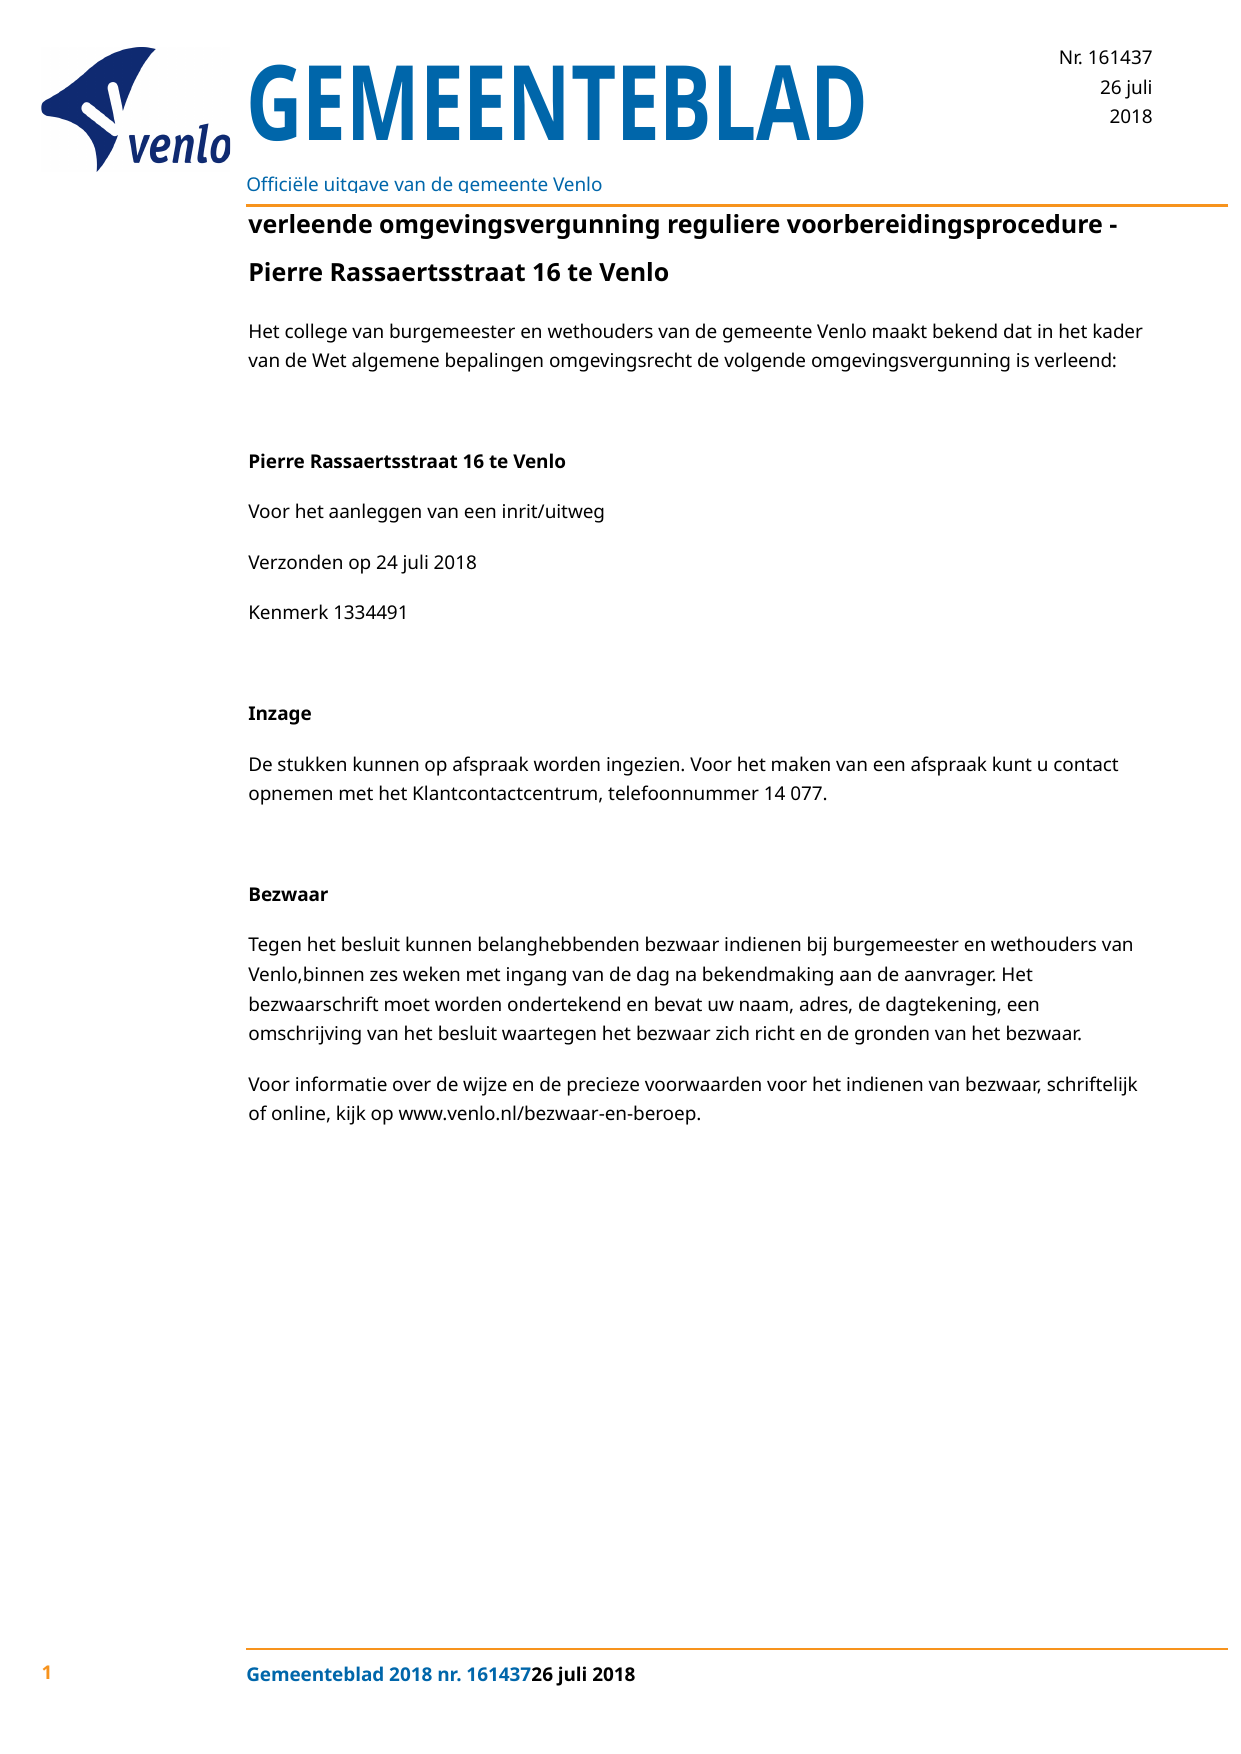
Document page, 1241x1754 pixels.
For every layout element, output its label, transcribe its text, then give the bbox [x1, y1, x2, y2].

text Voor informatie over de wijze en de precieze voorwaarden voor het indienen van bezwaar, schriftelijk of online, kijk op www.venlo.nl/bezwaar-en-beroep. [248, 1071, 1152, 1126]
text Pierre Rassaertsstraat 16 te Venlo [248, 448, 1152, 474]
text Voor het aanleggen van een inrit/uitweg [248, 499, 1152, 524]
picture [41, 47, 231, 172]
text verleende omgevingsvergunning reguliere voorbereidingsprocedure - Pierre Rassaertsstraat 16 te Venlo [248, 207, 1152, 288]
text Tegen het besluit kunnen belanghebbenden bezwaar indienen bij burgemeester en wethouders van Venlo,binnen zes weken met ingang van de dag na bekendmaking aan de aanvrager. Het bezwaarschrift moet worden ondertekend en bevat uw naam, adres, de dagtekening, een omschrijving van het besluit waartegen het bezwaar zich richt en de gronden van het bezwaar. [248, 932, 1152, 1046]
text Kenmerk 1334491 [248, 599, 1152, 625]
text Verzonden op 24 juli 2018 [248, 549, 1152, 575]
text Inzage [248, 700, 1152, 726]
text Het college van burgemeester en wethouders van de gemeente Venlo maakt bekend dat in het kader van de Wet algemene bepalingen omgevingsrecht de volgende omgevingsvergunning is verleend: [248, 318, 1152, 373]
text Bezwaar [248, 881, 1152, 907]
text De stukken kunnen op afspraak worden ingezien. Voor het maken van een afspraak kunt u contact opnemen met het Klantcontactcentrum, telefoonnummer 14 077. [248, 751, 1152, 806]
